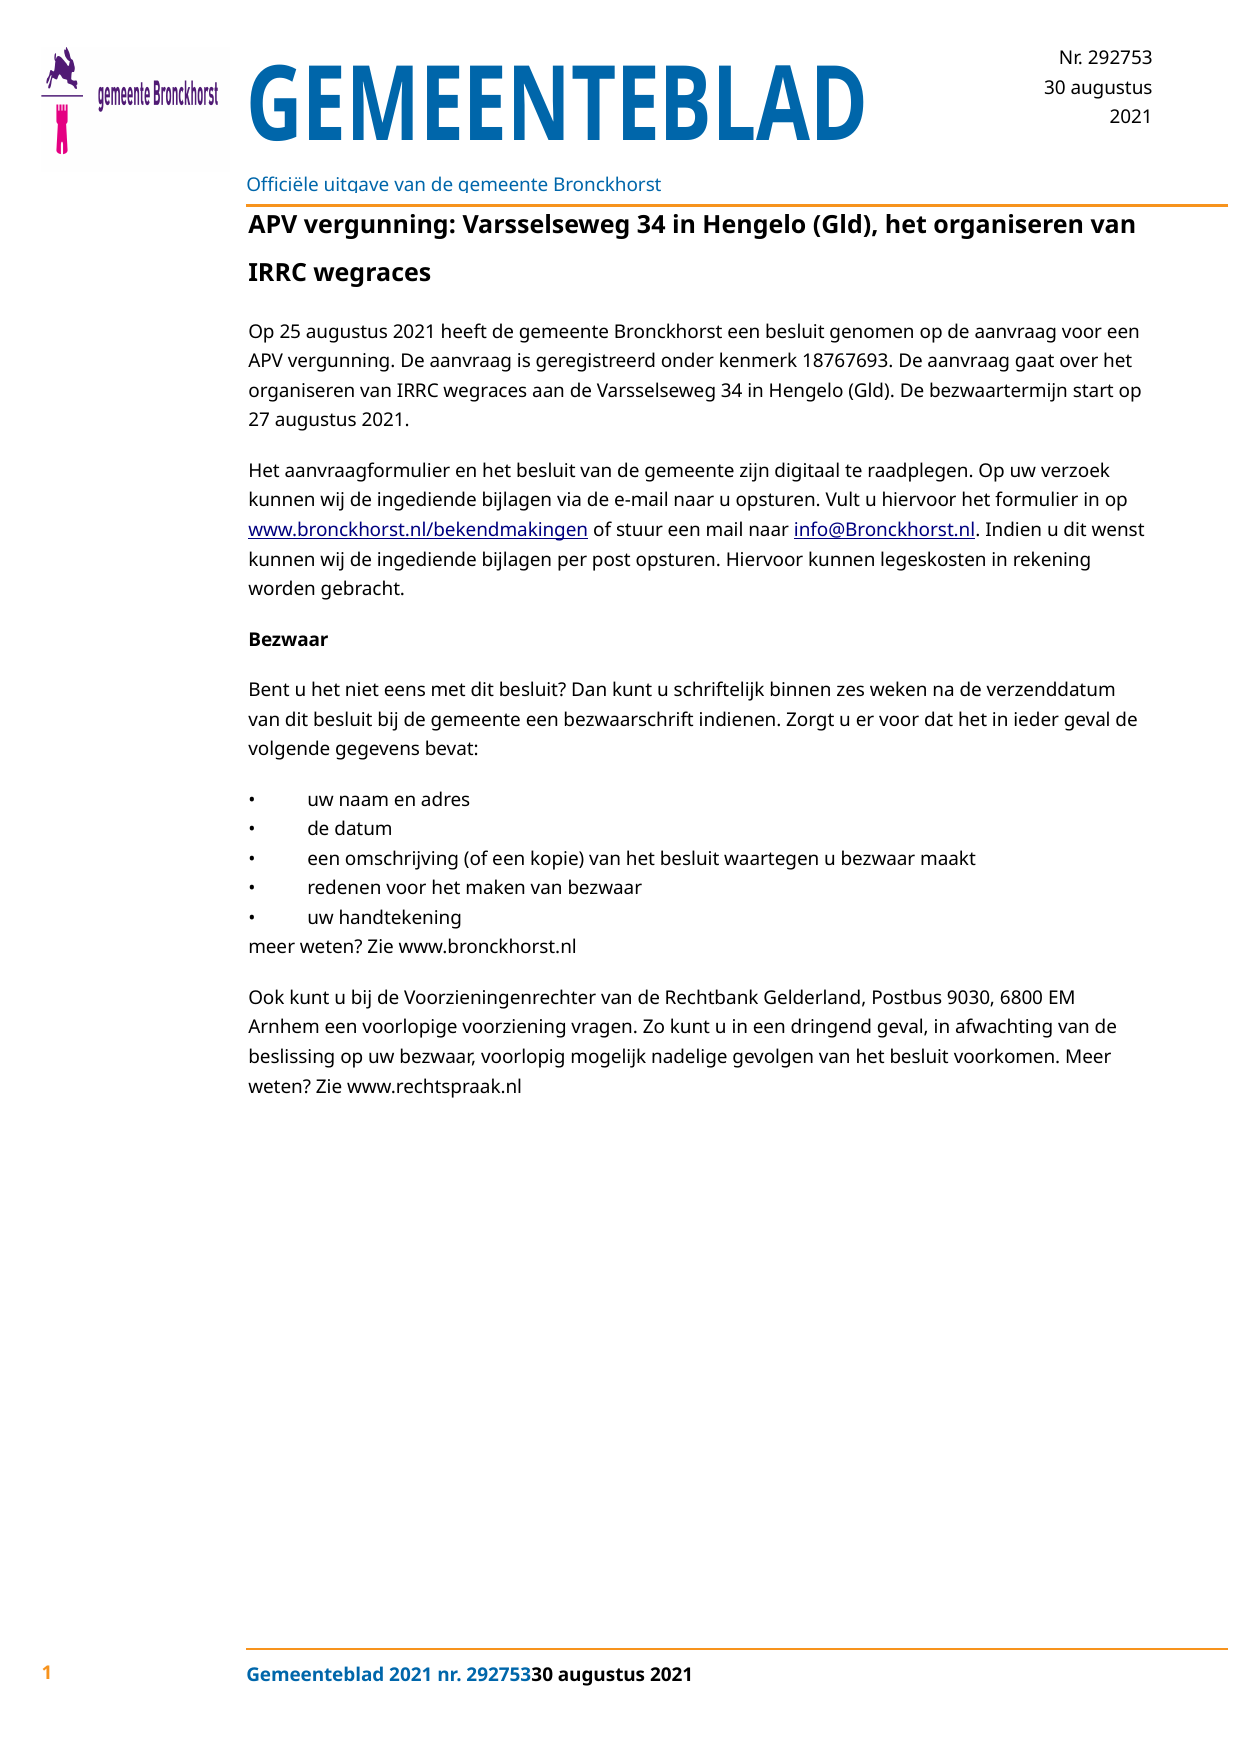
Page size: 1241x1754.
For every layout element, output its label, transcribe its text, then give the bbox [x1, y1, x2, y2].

text Bent u het niet eens met dit besluit? Dan kunt u schriftelijk binnen zes weken na de verzenddatum van dit besluit bij de gemeente een bezwaarschrift indienen. Zorgt u er voor dat het in ieder geval de volgende gegevens bevat: [248, 676, 1152, 761]
text APV vergunning: Varsselseweg 34 in Hengelo (Gld), het organiseren van IRRC wegraces [248, 207, 1152, 288]
text Het aanvraagformulier en het besluit van de gemeente zijn digitaal te raadplegen. Op uw verzoek kunnen wij de ingediende bijlagen via de e-mail naar u opsturen. Vult u hiervoor het formulier in op www.bronckhorst.nl/bekendmakingen of stuur een mail naar info@Bronckhorst.nl. Indien u dit wenst kunnen wij de ingediende bijlagen per post opsturen. Hiervoor kunnen legeskosten in rekening worden gebracht. [248, 457, 1152, 601]
text Ook kunt u bij de Voorzieningenrechter van de Rechtbank Gelderland, Postbus 9030, 6800 EM Arnhem een voorlopige voorziening vragen. Zo kunt u in een dringend geval, in afwachting van de beslissing op uw bezwaar, voorlopig mogelijk nadelige gevolgen van het besluit voorkomen. Meer weten? Zie www.rechtspraak.nl [248, 984, 1152, 1099]
text Op 25 augustus 2021 heeft de gemeente Bronckhorst een besluit genomen op de aanvraag voor een APV vergunning. De aanvraag is geregistreerd onder kenmerk 18767693. De aanvraag gaat over het organiseren van IRRC wegraces aan de Varsselseweg 34 in Hengelo (Gld). De bezwaartermijn start op 27 augustus 2021. [248, 318, 1152, 432]
picture [41, 47, 231, 172]
list uw handtekening [248, 904, 1152, 930]
list redenen voor het maken van bezwaar [248, 874, 1152, 900]
list de datum [248, 815, 1152, 841]
text meer weten? Zie www.bronckhorst.nl [248, 934, 1152, 959]
list een omschrijving (of een kopie) van het besluit waartegen u bezwaar maakt [248, 845, 1152, 871]
list uw naam en adres [248, 786, 1152, 812]
text Bezwaar [248, 626, 1152, 652]
